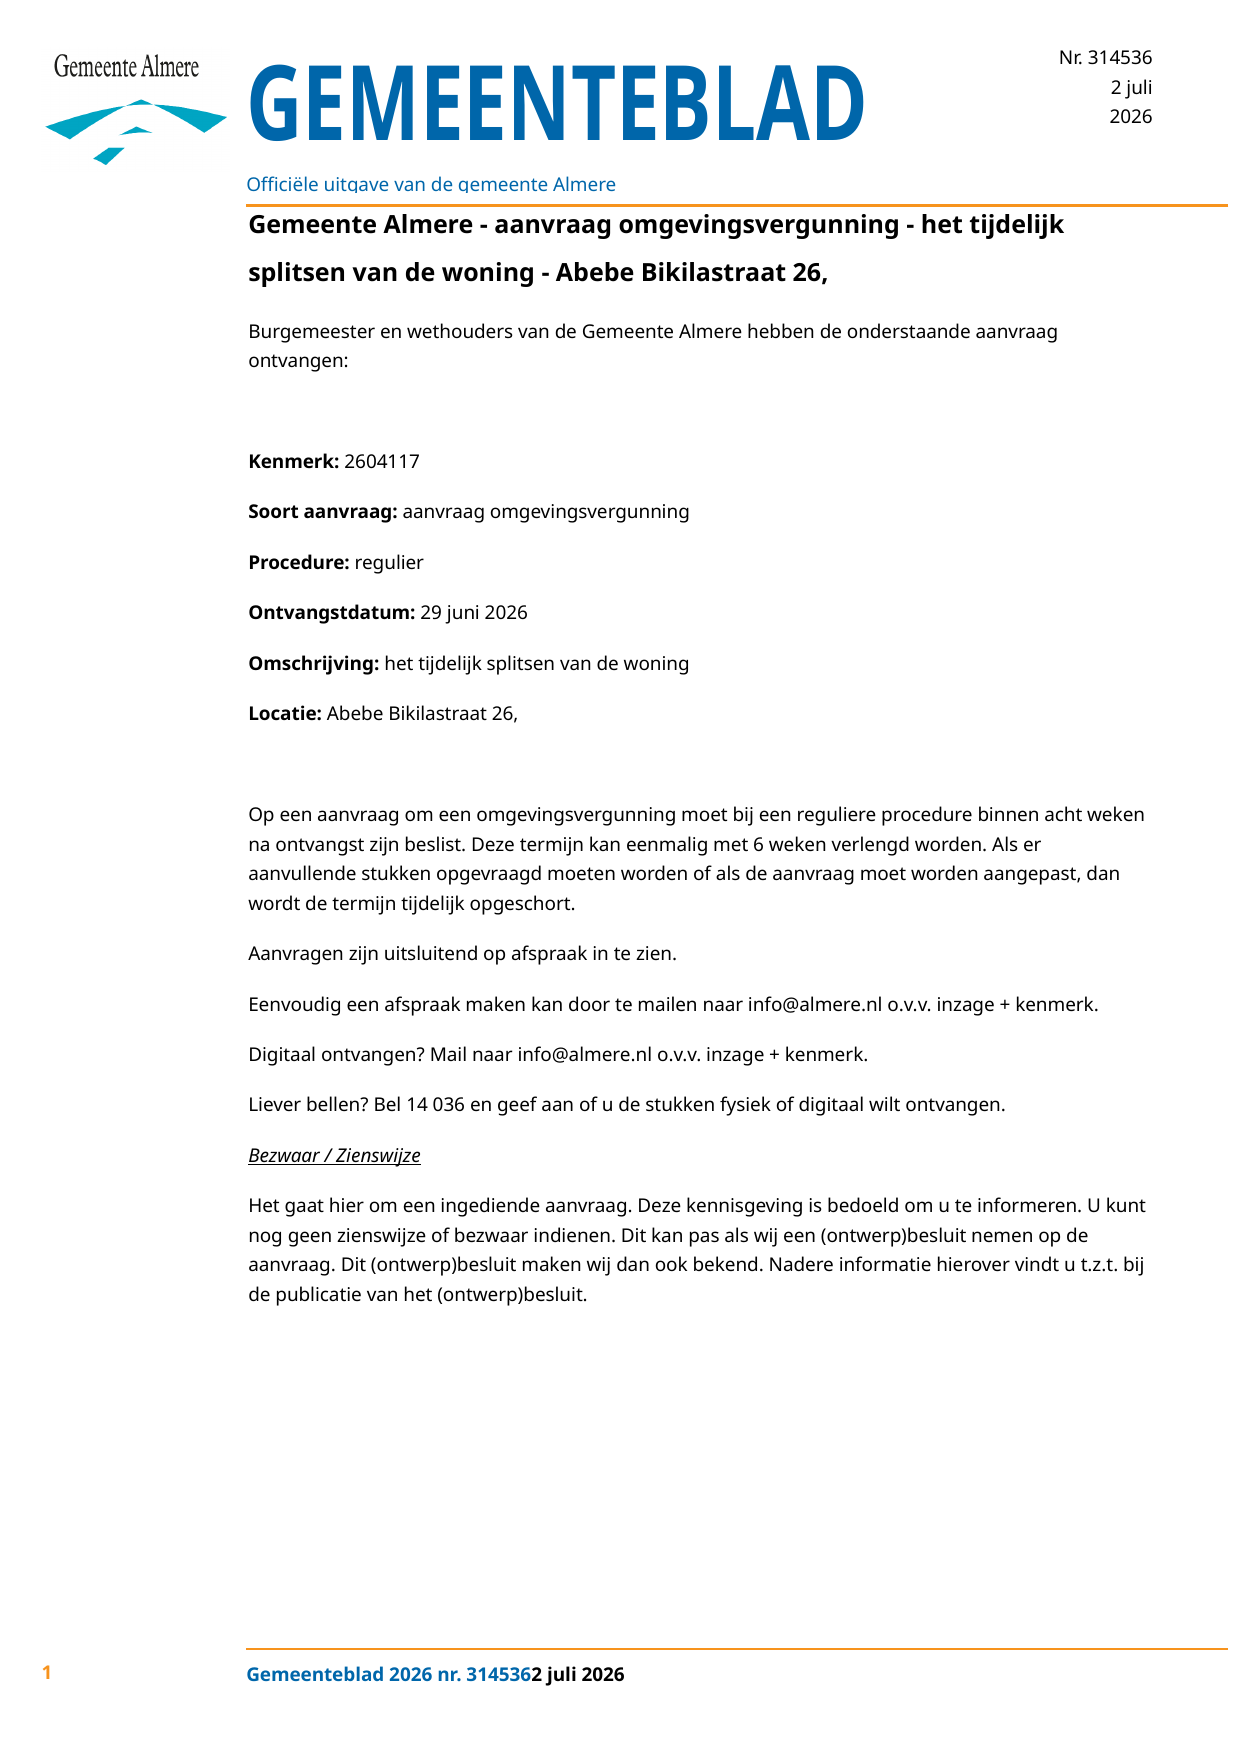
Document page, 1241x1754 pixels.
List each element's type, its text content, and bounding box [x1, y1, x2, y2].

text Gemeente Almere - aanvraag omgevingsvergunning - het tijdelijk splitsen van de woning - Abebe Bikilastraat 26, [248, 207, 1152, 288]
text Burgemeester en wethouders van de Gemeente Almere hebben de onderstaande aanvraag ontvangen: [248, 318, 1152, 373]
picture [41, 47, 231, 172]
text Locatie: Abebe Bikilastraat 26, [248, 700, 1152, 726]
text Kenmerk: 2604117 [248, 448, 1152, 474]
text Het gaat hier om een ingediende aanvraag. Deze kennisgeving is bedoeld om u te informeren. U kunt nog geen zienswijze of bezwaar indienen. Dit kan pas als wij een (ontwerp)besluit nemen op de aanvraag. Dit (ontwerp)besluit maken wij dan ook bekend. Nadere informatie hierover vindt u t.z.t. bij de publicatie van het (ontwerp)besluit. [248, 1192, 1152, 1307]
text Ontvangstdatum: 29 juni 2026 [248, 599, 1152, 625]
text Liever bellen? Bel 14 036 en geef aan of u de stukken fysiek of digitaal wilt ontvangen. [248, 1092, 1152, 1117]
text Eenvoudig een afspraak maken kan door te mailen naar info@almere.nl o.v.v. inzage + kenmerk. [248, 991, 1152, 1017]
text Op een aanvraag om een omgevingsvergunning moet bij een reguliere procedure binnen acht weken na ontvangst zijn beslist. Deze termijn kan eenmalig met 6 weken verlengd worden. Als er aanvullende stukken opgevraagd moeten worden of als de aanvraag moet worden aangepast, dan wordt de termijn tijdelijk opgeschort. [248, 801, 1152, 916]
text Digitaal ontvangen? Mail naar info@almere.nl o.v.v. inzage + kenmerk. [248, 1041, 1152, 1067]
text Bezwaar / Zienswijze [248, 1142, 1152, 1168]
text Soort aanvraag: aanvraag omgevingsvergunning [248, 499, 1152, 524]
text Aanvragen zijn uitsluitend op afspraak in te zien. [248, 940, 1152, 966]
text Procedure: regulier [248, 549, 1152, 575]
text Omschrijving: het tijdelijk splitsen van de woning [248, 650, 1152, 676]
